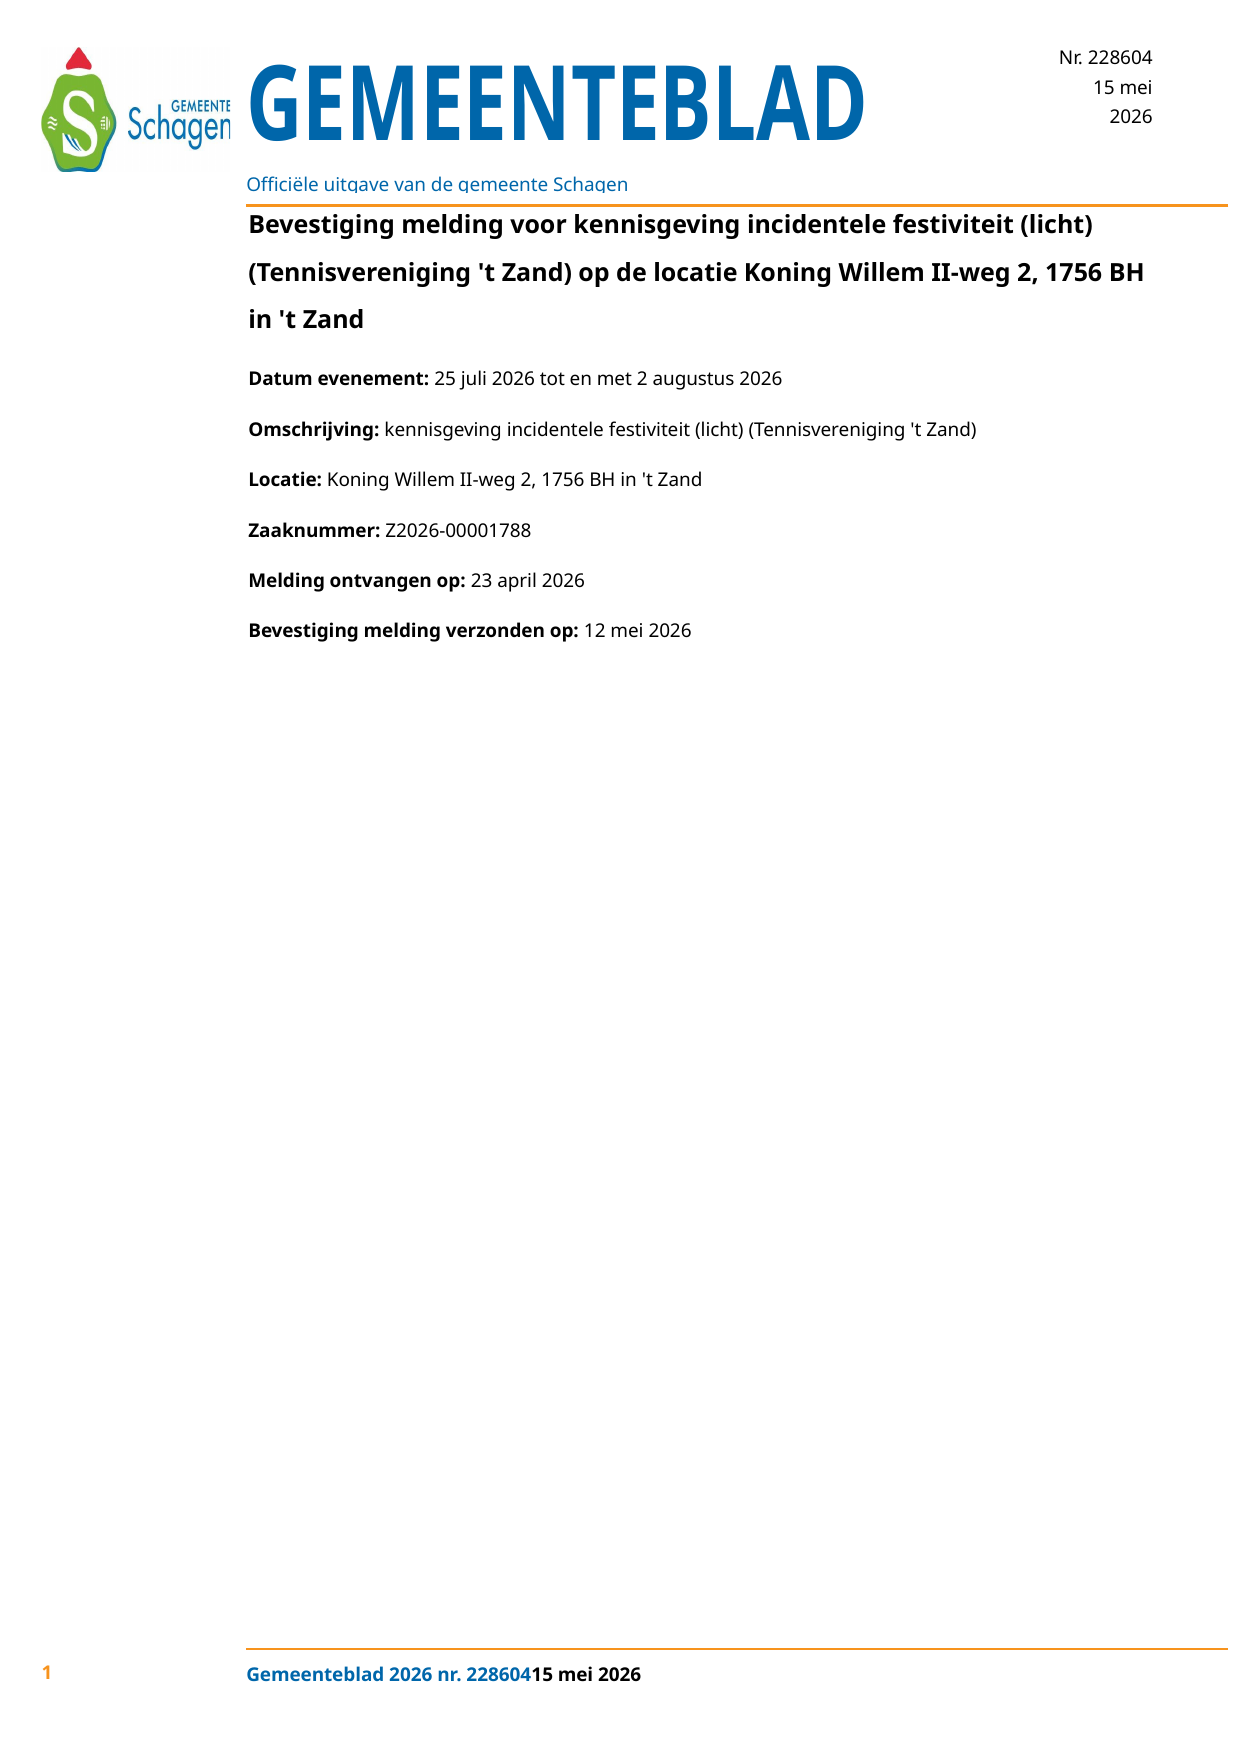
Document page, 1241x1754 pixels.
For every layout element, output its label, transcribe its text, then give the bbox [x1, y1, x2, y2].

text Melding ontvangen op: 23 april 2026 [248, 567, 1152, 593]
text Zaaknummer: Z2026-00001788 [248, 517, 1152, 542]
text Datum evenement: 25 juli 2026 tot en met 2 augustus 2026 [248, 366, 1152, 391]
text Bevestiging melding verzonden op: 12 mei 2026 [248, 618, 1152, 643]
picture [41, 47, 231, 172]
text Locatie: Koning Willem II-weg 2, 1756 BH in 't Zand [248, 466, 1152, 492]
text Omschrijving: kennisgeving incidentele festiviteit (licht) (Tennisvereniging 't Zand) [248, 416, 1152, 442]
text Bevestiging melding voor kennisgeving incidentele festiviteit (licht) (Tennisvereniging 't Zand) op de locatie Koning Willem II-weg 2, 1756 BH in 't Zand [248, 207, 1152, 336]
